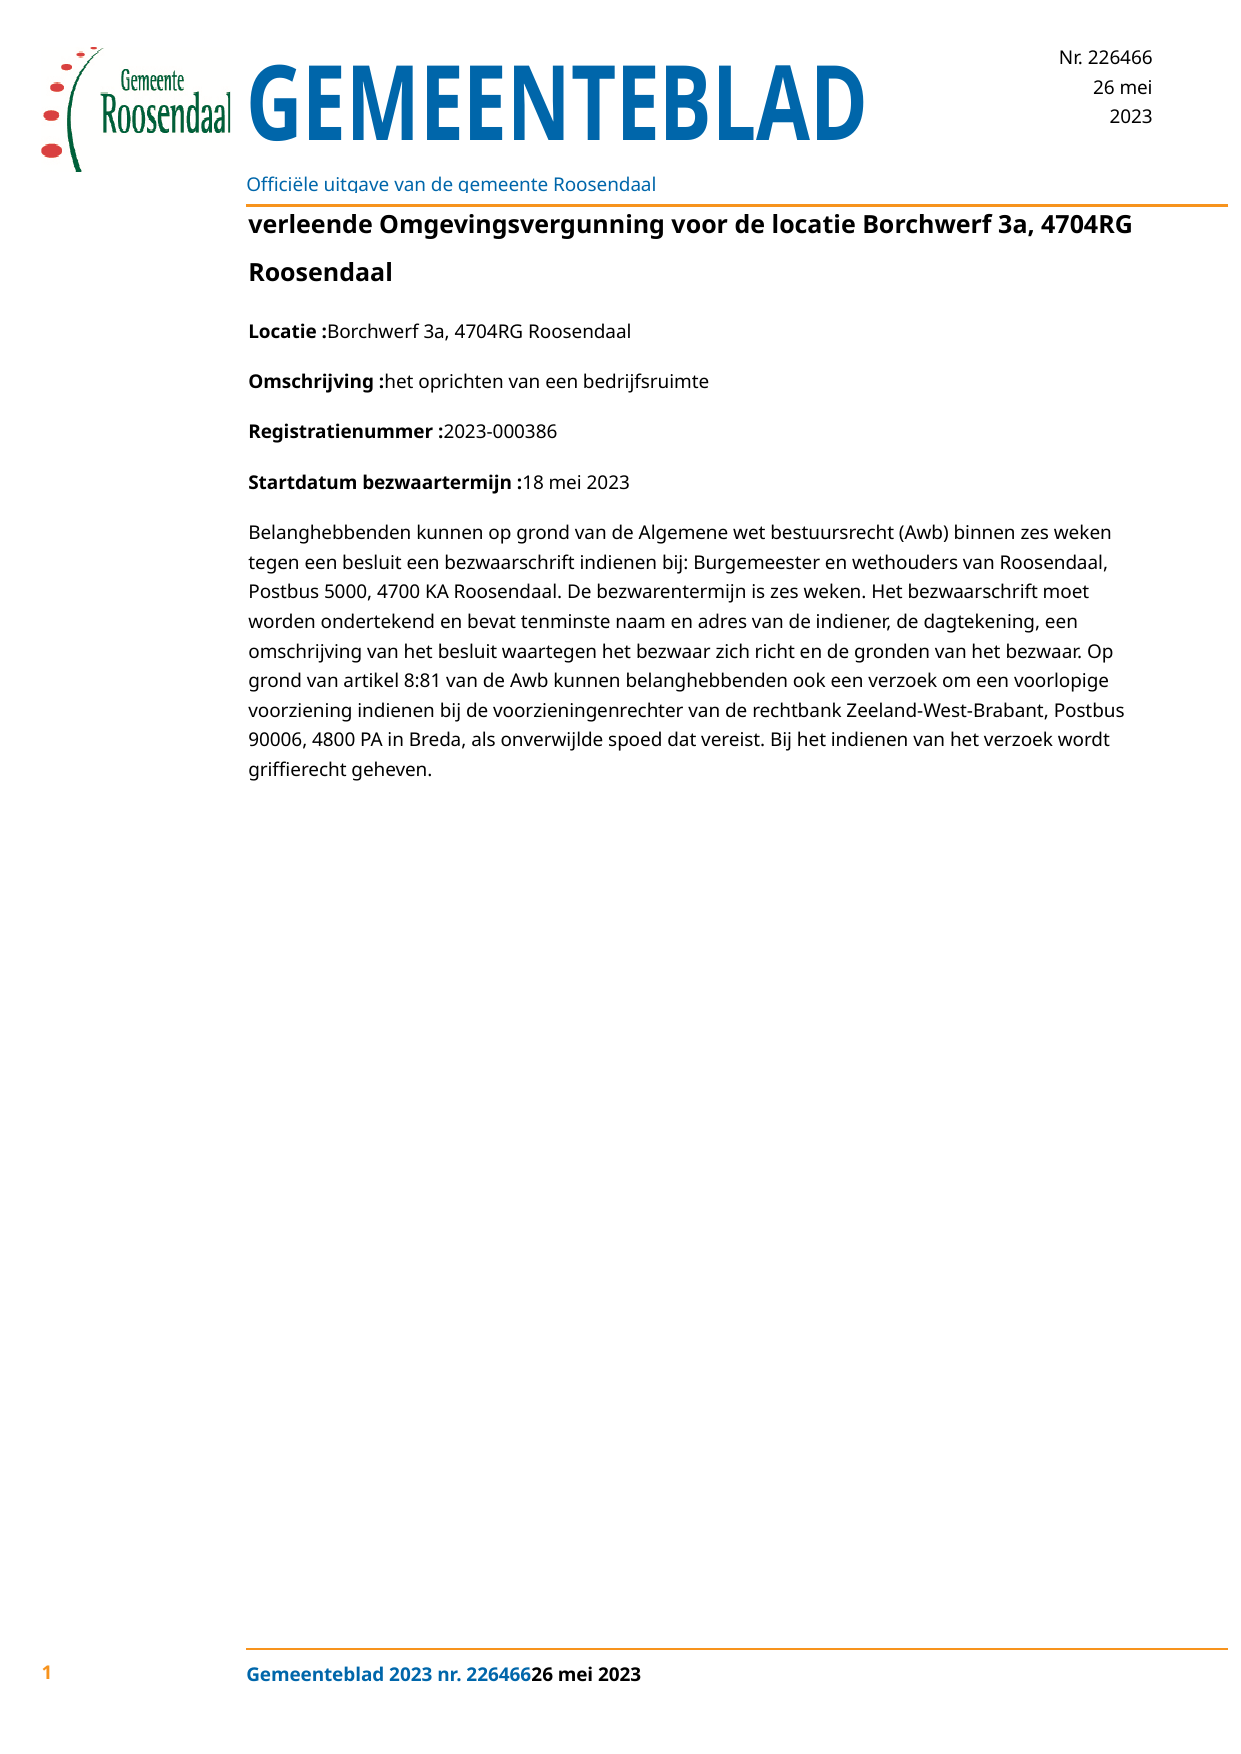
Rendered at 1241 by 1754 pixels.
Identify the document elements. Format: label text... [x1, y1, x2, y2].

picture [41, 47, 231, 172]
text Belanghebbenden kunnen op grond van de Algemene wet bestuursrecht (Awb) binnen zes weken tegen een besluit een bezwaarschrift indienen bij: Burgemeester en wethouders van Roosendaal, Postbus 5000, 4700 KA Roosendaal. De bezwarentermijn is zes weken. Het bezwaarschrift moet worden ondertekend en bevat tenminste naam en adres van de indiener, de dagtekening, een omschrijving van het besluit waartegen het bezwaar zich richt en de gronden van het bezwaar. Op grond van artikel 8:81 van de Awb kunnen belanghebbenden ook een verzoek om een voorlopige voorziening indienen bij de voorzieningenrechter van de rechtbank Zeeland-West-Brabant, Postbus 90006, 4800 PA in Breda, als onverwijlde spoed dat vereist. Bij het indienen van het verzoek wordt griffierecht geheven. [248, 519, 1152, 782]
text verleende Omgevingsvergunning voor de locatie Borchwerf 3a, 4704RG Roosendaal [248, 207, 1152, 288]
text Locatie :Borchwerf 3a, 4704RG Roosendaal [248, 318, 1152, 344]
text Omschrijving :het oprichten van een bedrijfsruimte [248, 368, 1152, 394]
text Startdatum bezwaartermijn :18 mei 2023 [248, 469, 1152, 495]
text Registratienummer :2023-000386 [248, 419, 1152, 444]
